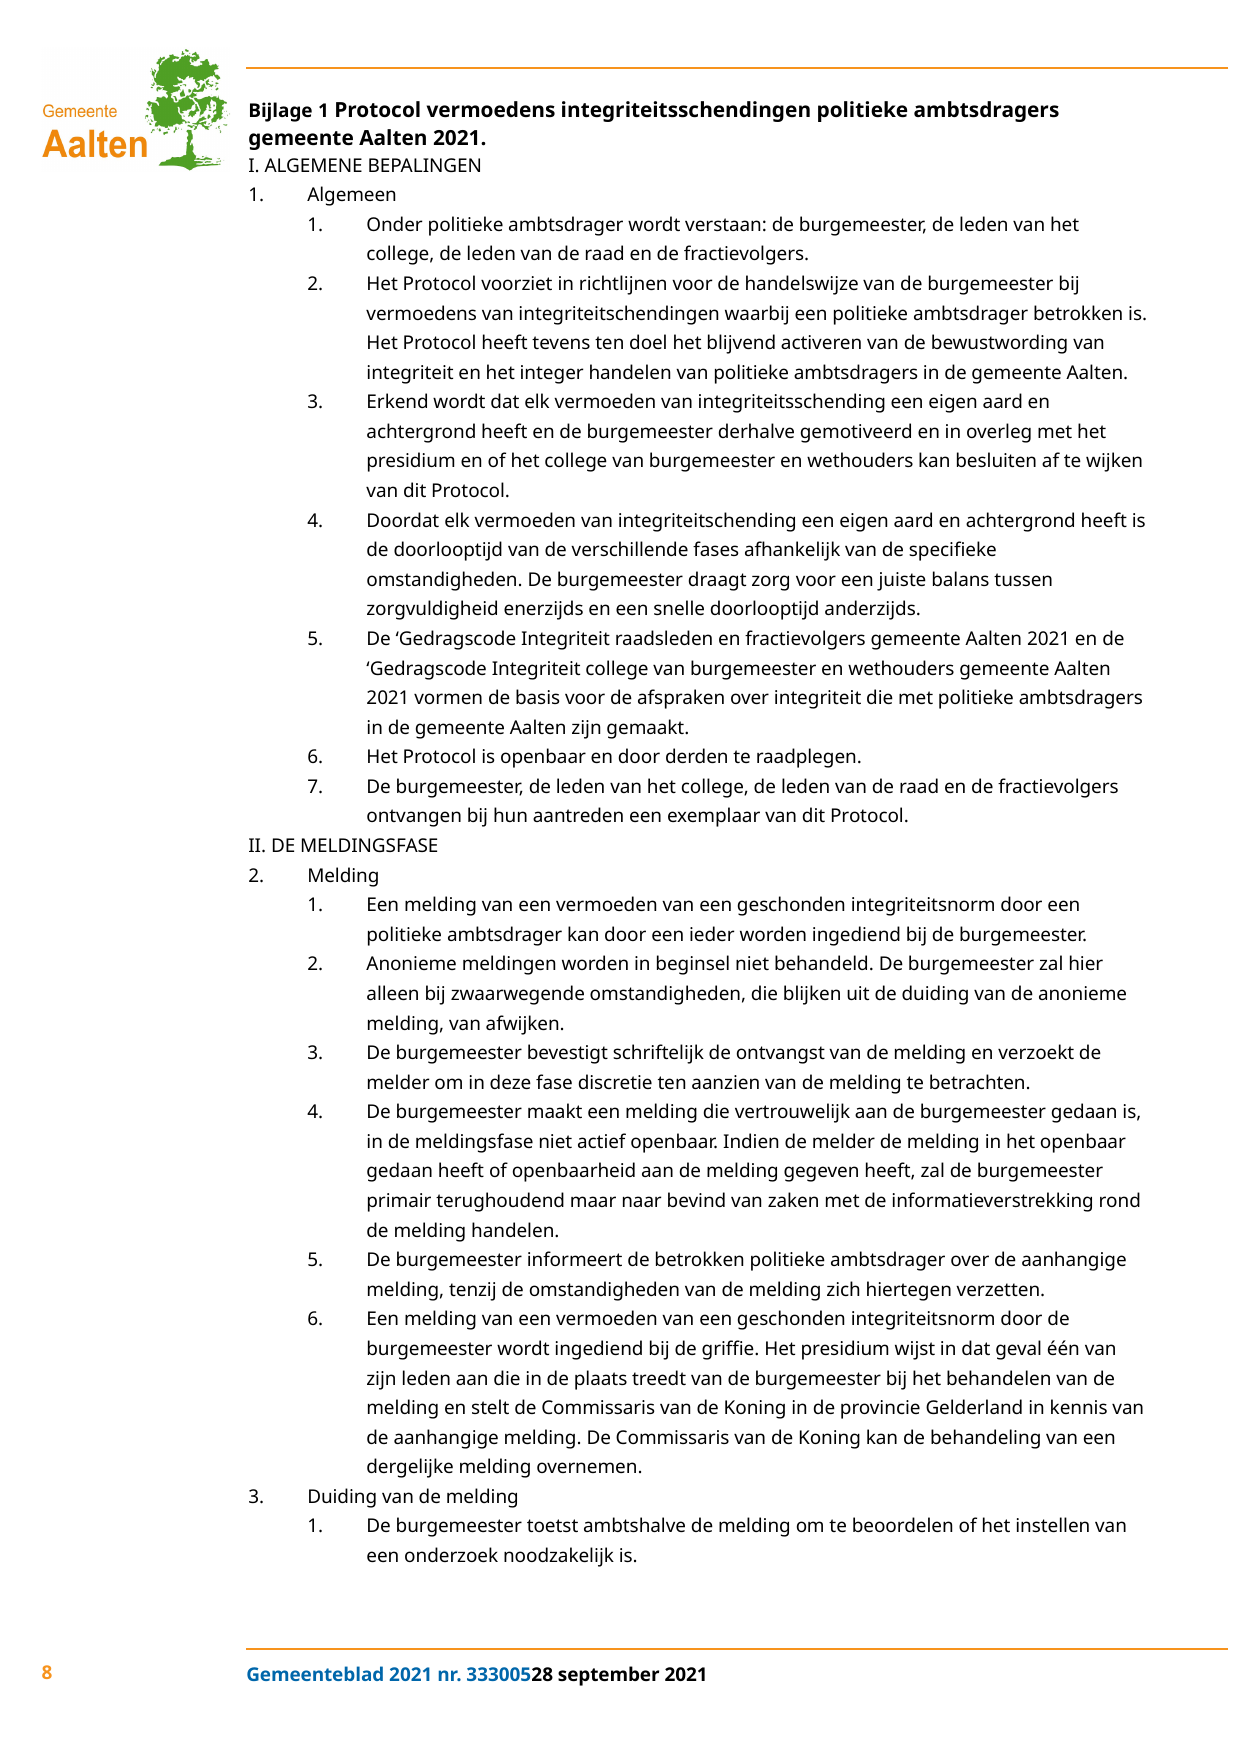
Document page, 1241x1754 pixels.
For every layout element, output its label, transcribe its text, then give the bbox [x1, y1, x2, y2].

list Een melding van een vermoeden van een geschonden integriteitsnorm door de burgemeester wordt ingediend bij de griffie. Het presidium wijst in dat geval één van zijn leden aan die in de plaats treedt van de burgemeester bij het behandelen van de melding en stelt de Commissaris van de Koning in de provincie Gelderland in kennis van de aanhangige melding. De Commissaris van de Koning kan de behandeling van een dergelijke melding overnemen. [307, 1306, 1152, 1479]
list Erkend wordt dat elk vermoeden van integriteitsschending een eigen aard en achtergrond heeft en de burgemeester derhalve gemotiveerd en in overleg met het presidium en of het college van burgemeester en wethouders kan besluiten af te wijken van dit Protocol. [307, 388, 1152, 503]
list Melding [248, 862, 1152, 887]
list De burgemeester maakt een melding die vertrouwelijk aan de burgemeester gedaan is, in de meldingsfase niet actief openbaar. Indien de melder de melding in het openbaar gedaan heeft of openbaarheid aan de melding gegeven heeft, zal de burgemeester primair terughoudend maar naar bevind van zaken met de informatieverstrekking rond de melding handelen. [307, 1098, 1152, 1242]
list Anonieme meldingen worden in beginsel niet behandeld. De burgemeester zal hier alleen bij zwaarwegende omstandigheden, die blijken uit de duiding van de anonieme melding, van afwijken. [307, 951, 1152, 1035]
picture [41, 47, 231, 172]
list Algemeen [248, 181, 1152, 207]
list Onder politieke ambtsdrager wordt verstaan: de burgemeester, de leden van het college, de leden van de raad en de fractievolgers. [307, 211, 1152, 266]
list Doordat elk vermoeden van integriteitschending een eigen aard en achtergrond heeft is de doorlooptijd van de verschillende fases afhankelijk van de specifieke omstandigheden. De burgemeester draagt zorg voor een juiste balans tussen zorgvuldigheid enerzijds en een snelle doorlooptijd anderzijds. [307, 507, 1152, 621]
list De burgemeester informeert de betrokken politieke ambtsdrager over de aanhangige melding, tenzij de omstandigheden van de melding zich hiertegen verzetten. [307, 1246, 1152, 1302]
text Bijlage 1 Protocol vermoedens integriteitsschendingen politieke ambtsdragers gemeente Aalten 2021. [248, 95, 1152, 152]
list Duiding van de melding [248, 1483, 1152, 1509]
list Het Protocol is openbaar en door derden te raadplegen. [307, 743, 1152, 769]
list De burgemeester bevestigt schriftelijk de ontvangst van de melding en verzoekt de melder om in deze fase discretie ten aanzien van de melding te betrachten. [307, 1039, 1152, 1094]
list Het Protocol voorziet in richtlijnen voor de handelswijze van de burgemeester bij vermoedens van integriteitschendingen waarbij een politieke ambtsdrager betrokken is. Het Protocol heeft tevens ten doel het blijvend activeren van de bewustwording van integriteit en het integer handelen van politieke ambtsdragers in de gemeente Aalten. [307, 270, 1152, 384]
list De ‘Gedragscode Integriteit raadsleden en fractievolgers gemeente Aalten 2021 en de ‘Gedragscode Integriteit college van burgemeester en wethouders gemeente Aalten 2021 vormen de basis voor de afspraken over integriteit die met politieke ambtsdragers in de gemeente Aalten zijn gemaakt. [307, 625, 1152, 739]
text I. ALGEMENE BEPALINGEN [248, 152, 1152, 177]
list De burgemeester, de leden van het college, de leden van de raad en de fractievolgers ontvangen bij hun aantreden een exemplaar van dit Protocol. [307, 773, 1152, 828]
list Een melding van een vermoeden van een geschonden integriteitsnorm door een politieke ambtsdrager kan door een ieder worden ingediend bij de burgemeester. [307, 891, 1152, 947]
list De burgemeester toetst ambtshalve de melding om te beoordelen of het instellen van een onderzoek noodzakelijk is. [307, 1513, 1152, 1568]
text II. DE MELDINGSFASE [248, 832, 1152, 858]
